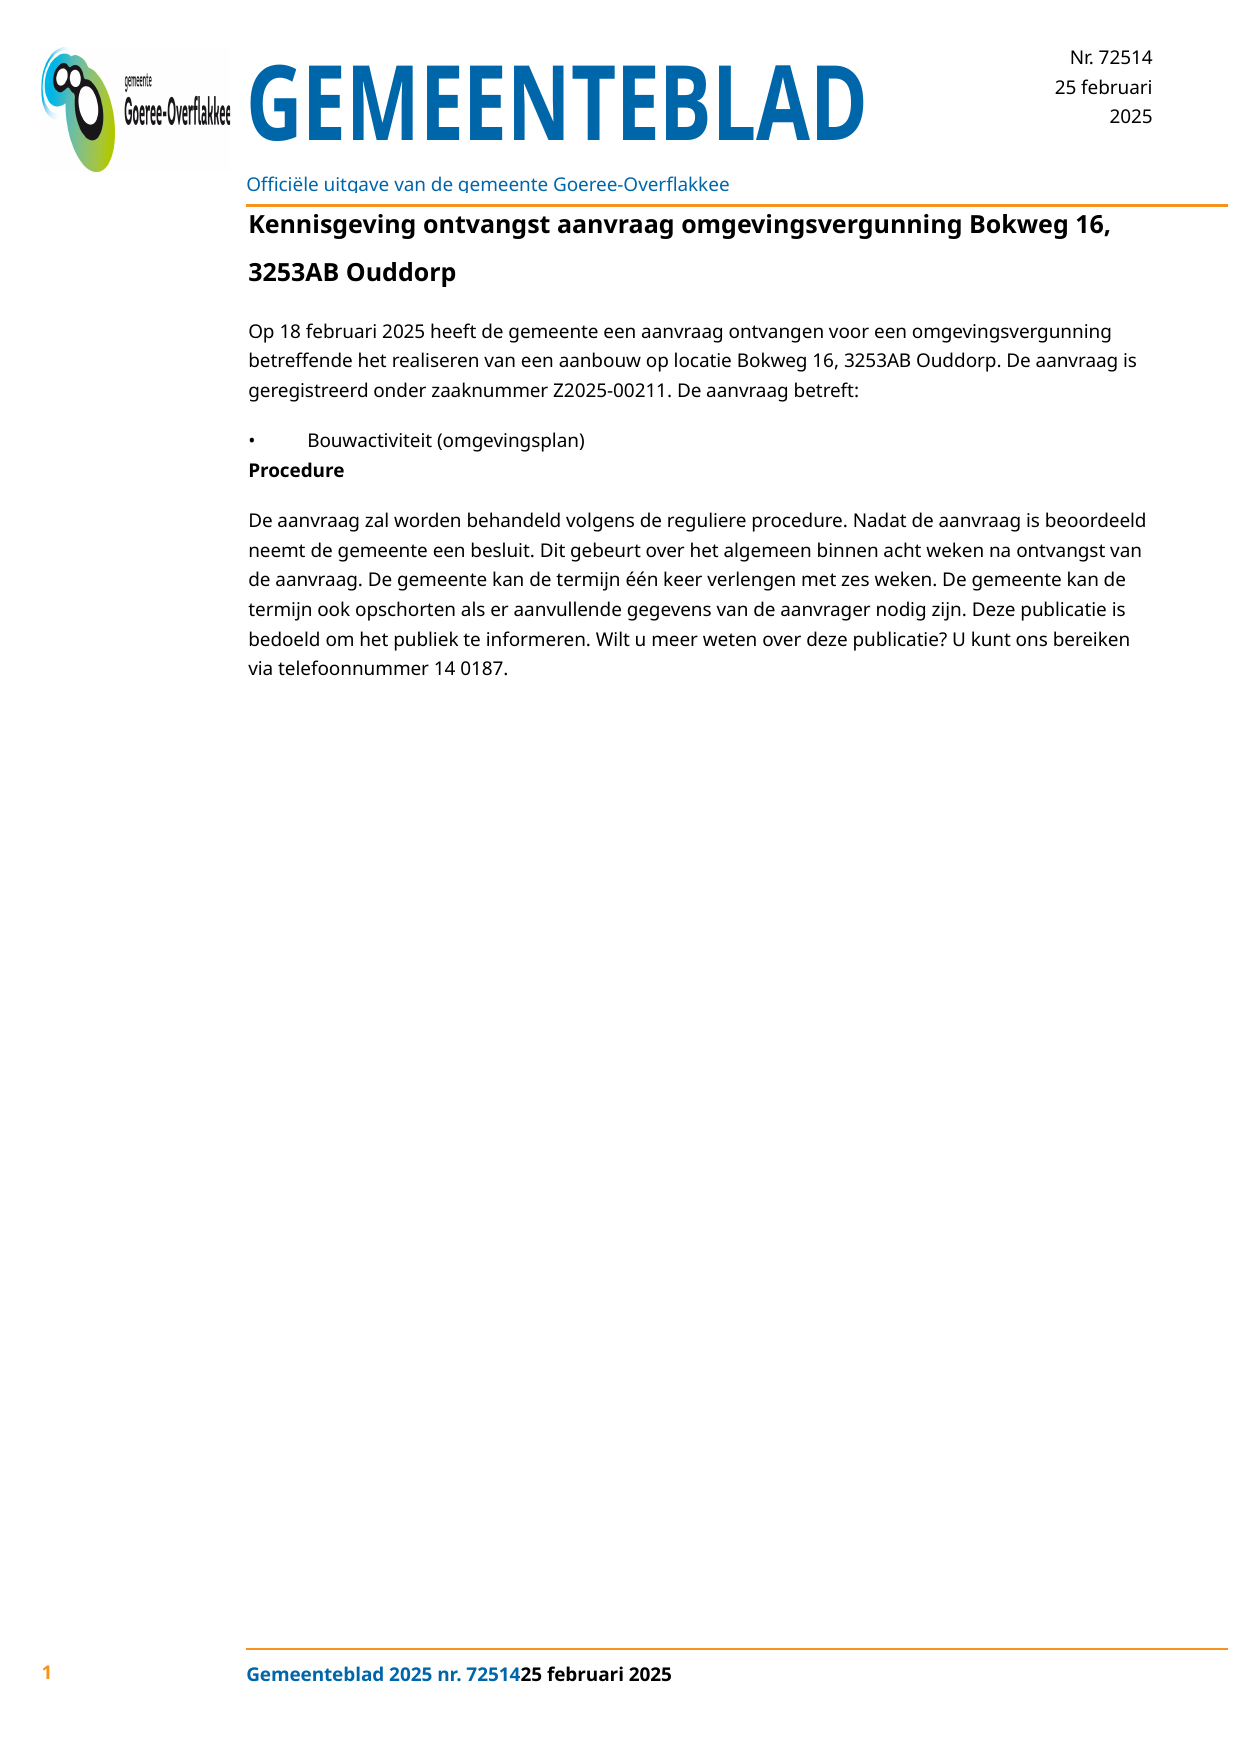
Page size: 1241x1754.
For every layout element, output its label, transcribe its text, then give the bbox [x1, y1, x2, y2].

picture [41, 47, 231, 172]
list Bouwactiviteit (omgevingsplan) [248, 427, 1152, 453]
text Procedure [248, 457, 1152, 483]
text De aanvraag zal worden behandeld volgens de reguliere procedure. Nadat de aanvraag is beoordeeld neemt de gemeente een besluit. Dit gebeurt over het algemeen binnen acht weken na ontvangst van de aanvraag. De gemeente kan de termijn één keer verlengen met zes weken. De gemeente kan de termijn ook opschorten als er aanvullende gegevens van de aanvrager nodig zijn. Deze publicatie is bedoeld om het publiek te informeren. Wilt u meer weten over deze publicatie? U kunt ons bereiken via telefoonnummer 14 0187. [248, 507, 1152, 681]
text Kennisgeving ontvangst aanvraag omgevingsvergunning Bokweg 16, 3253AB Ouddorp [248, 207, 1152, 288]
text Op 18 februari 2025 heeft de gemeente een aanvraag ontvangen voor een omgevingsvergunning betreffende het realiseren van een aanbouw op locatie Bokweg 16, 3253AB Ouddorp. De aanvraag is geregistreerd onder zaaknummer Z2025-00211. De aanvraag betreft: [248, 318, 1152, 403]
